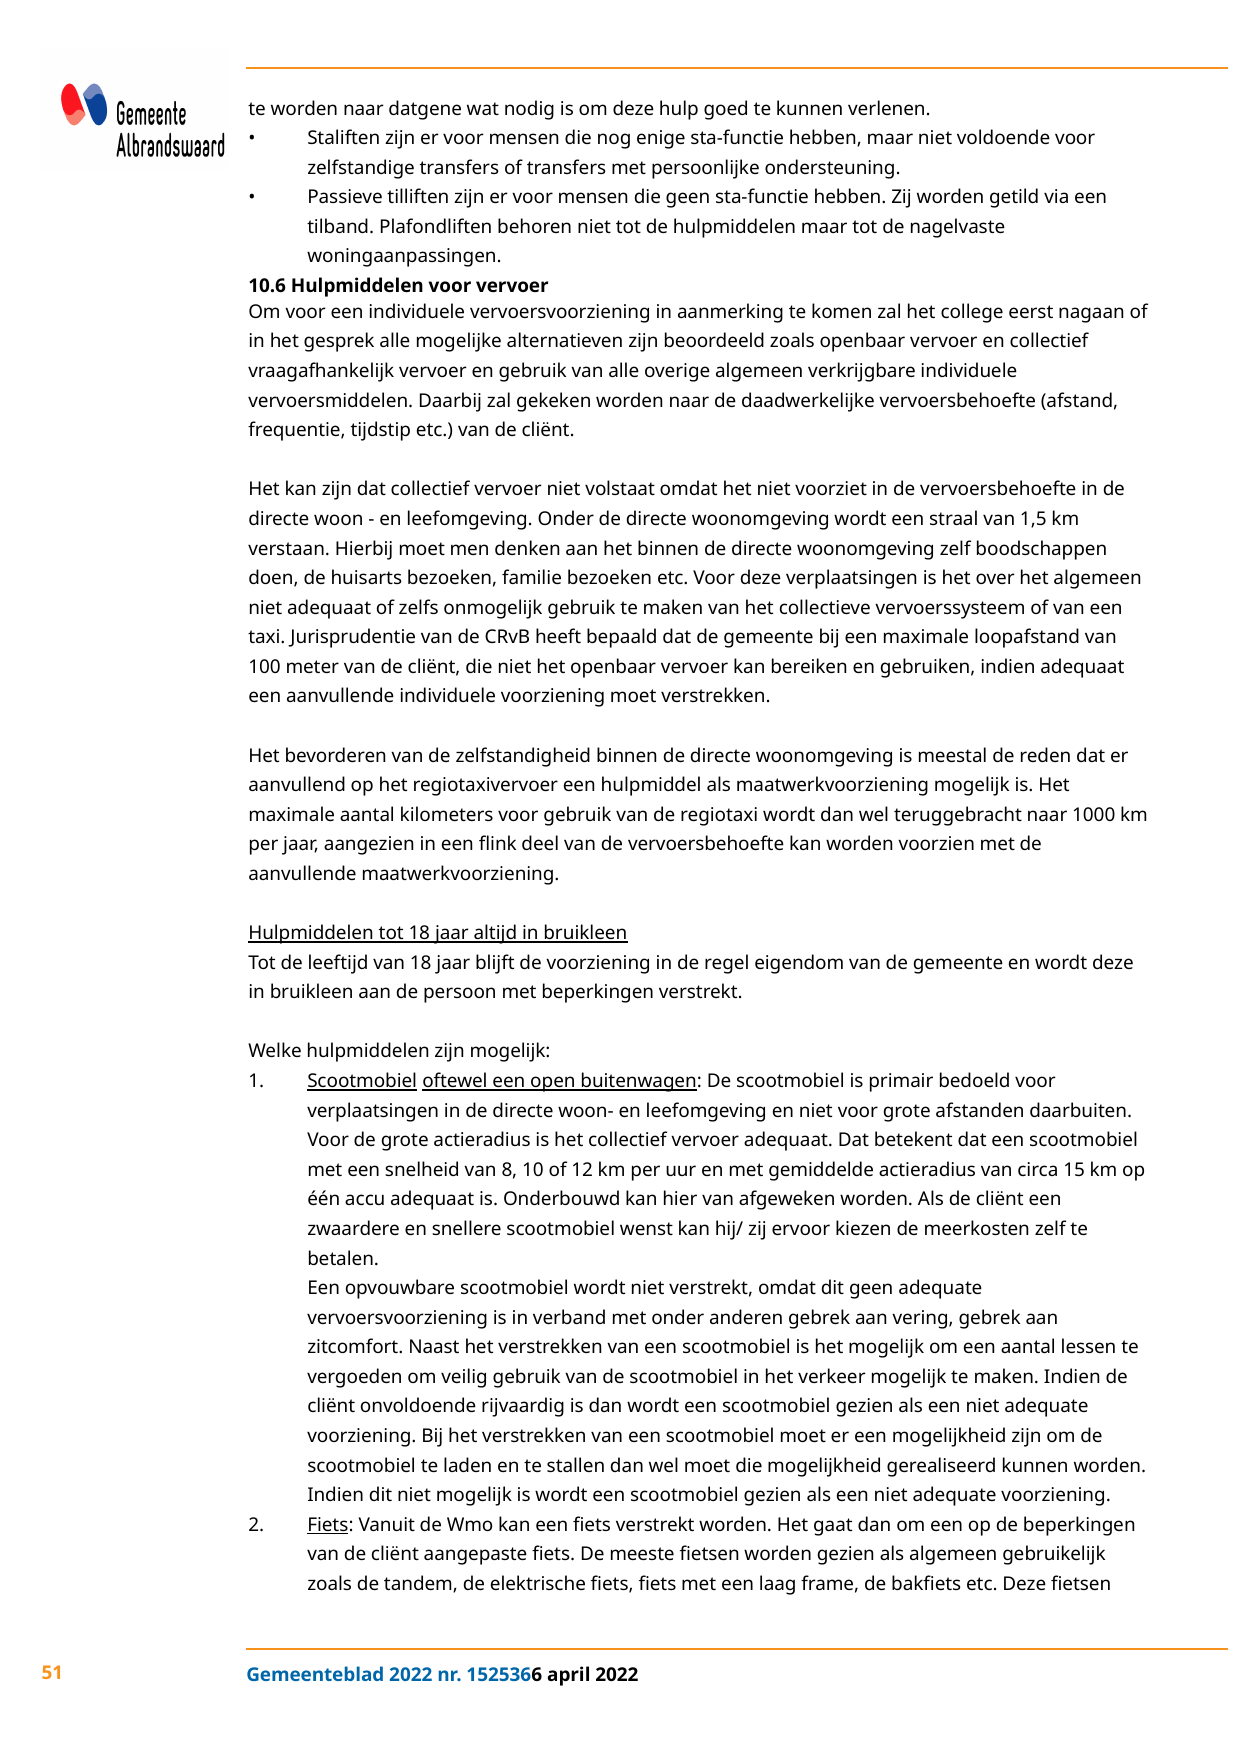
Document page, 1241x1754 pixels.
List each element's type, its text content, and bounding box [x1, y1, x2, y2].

list Fiets: Vanuit de Wmo kan een fiets verstrekt worden. Het gaat dan om een op de beperkingen van de cliënt aangepaste fiets. De meeste fietsen worden gezien als algemeen gebruikelijk zoals de tandem, de elektrische fiets, fiets met een laag frame, de bakfiets etc. Deze fietsen [248, 1511, 1152, 1596]
text Hulpmiddelen tot 18 jaar altijd in bruikleen [248, 919, 1152, 945]
text 10.6 Hulpmiddelen voor vervoer [248, 272, 1152, 298]
list Passieve tilliften zijn er voor mensen die geen sta-functie hebben. Zij worden getild via een tilband. Plafondliften behoren niet tot de hulpmiddelen maar tot de nagelvaste woningaanpassingen. [248, 183, 1152, 268]
list Scootmobiel oftewel een open buitenwagen: De scootmobiel is primair bedoeld voor verplaatsingen in de directe woon- en leefomgeving en niet voor grote afstanden daarbuiten. Voor de grote actieradius is het collectief vervoer adequaat. Dat betekent dat een scootmobiel met een snelheid van 8, 10 of 12 km per uur en met gemiddelde actieradius van circa 15 km op één accu adequaat is. Onderbouwd kan hier van afgeweken worden. Als de cliënt een zwaardere en snellere scootmobiel wenst kan hij/ zij ervoor kiezen de meerkosten zelf te betalen. [248, 1067, 1152, 1270]
list Staliften zijn er voor mensen die nog enige sta-functie hebben, maar niet voldoende voor zelfstandige transfers of transfers met persoonlijke ondersteuning. [248, 124, 1152, 180]
list Een opvouwbare scootmobiel wordt niet verstrekt, omdat dit geen adequate vervoersvoorziening is in verband met onder anderen gebrek aan vering, gebrek aan zitcomfort. Naast het verstrekken van een scootmobiel is het mogelijk om een aantal lessen te vergoeden om veilig gebruik van de scootmobiel in het verkeer mogelijk te maken. Indien de cliënt onvoldoende rijvaardig is dan wordt een scootmobiel gezien als een niet adequate voorziening. Bij het verstrekken van een scootmobiel moet er een mogelijkheid zijn om de scootmobiel te laden en te stallen dan wel moet die mogelijkheid gerealiseerd kunnen worden. Indien dit niet mogelijk is wordt een scootmobiel gezien als een niet adequate voorziening. [248, 1274, 1152, 1507]
text te worden naar datgene wat nodig is om deze hulp goed te kunnen verlenen. [248, 95, 1152, 121]
text Om voor een individuele vervoersvoorziening in aanmerking te komen zal het college eerst nagaan of in het gesprek alle mogelijke alternatieven zijn beoordeeld zoals openbaar vervoer en collectief vraagafhankelijk vervoer en gebruik van alle overige algemeen verkrijgbare individuele vervoersmiddelen. Daarbij zal gekeken worden naar de daadwerkelijke vervoersbehoefte (afstand, frequentie, tijdstip etc.) van de cliënt. [248, 298, 1152, 442]
picture [41, 47, 231, 172]
text Het bevorderen van de zelfstandigheid binnen de directe woonomgeving is meestal de reden dat er aanvullend op het regiotaxivervoer een hulpmiddel als maatwerkvoorziening mogelijk is. Het maximale aantal kilometers voor gebruik van de regiotaxi wordt dan wel teruggebracht naar 1000 km per jaar, aangezien in een flink deel van de vervoersbehoefte kan worden voorzien met de aanvullende maatwerkvoorziening. [248, 742, 1152, 886]
text Tot de leeftijd van 18 jaar blijft de voorziening in de regel eigendom van de gemeente en wordt deze in bruikleen aan de persoon met beperkingen verstrekt. [248, 949, 1152, 1004]
text Het kan zijn dat collectief vervoer niet volstaat omdat het niet voorziet in de vervoersbehoefte in de directe woon - en leefomgeving. Onder de directe woonomgeving wordt een straal van 1,5 km verstaan. Hierbij moet men denken aan het binnen de directe woonomgeving zelf boodschappen doen, de huisarts bezoeken, familie bezoeken etc. Voor deze verplaatsingen is het over het algemeen niet adequaat of zelfs onmogelijk gebruik te maken van het collectieve vervoerssysteem of van een taxi. Jurisprudentie van de CRvB heeft bepaald dat de gemeente bij een maximale loopafstand van 100 meter van de cliënt, die niet het openbaar vervoer kan bereiken en gebruiken, indien adequaat een aanvullende individuele voorziening moet verstrekken. [248, 476, 1152, 708]
text Welke hulpmiddelen zijn mogelijk: [248, 1038, 1152, 1063]
